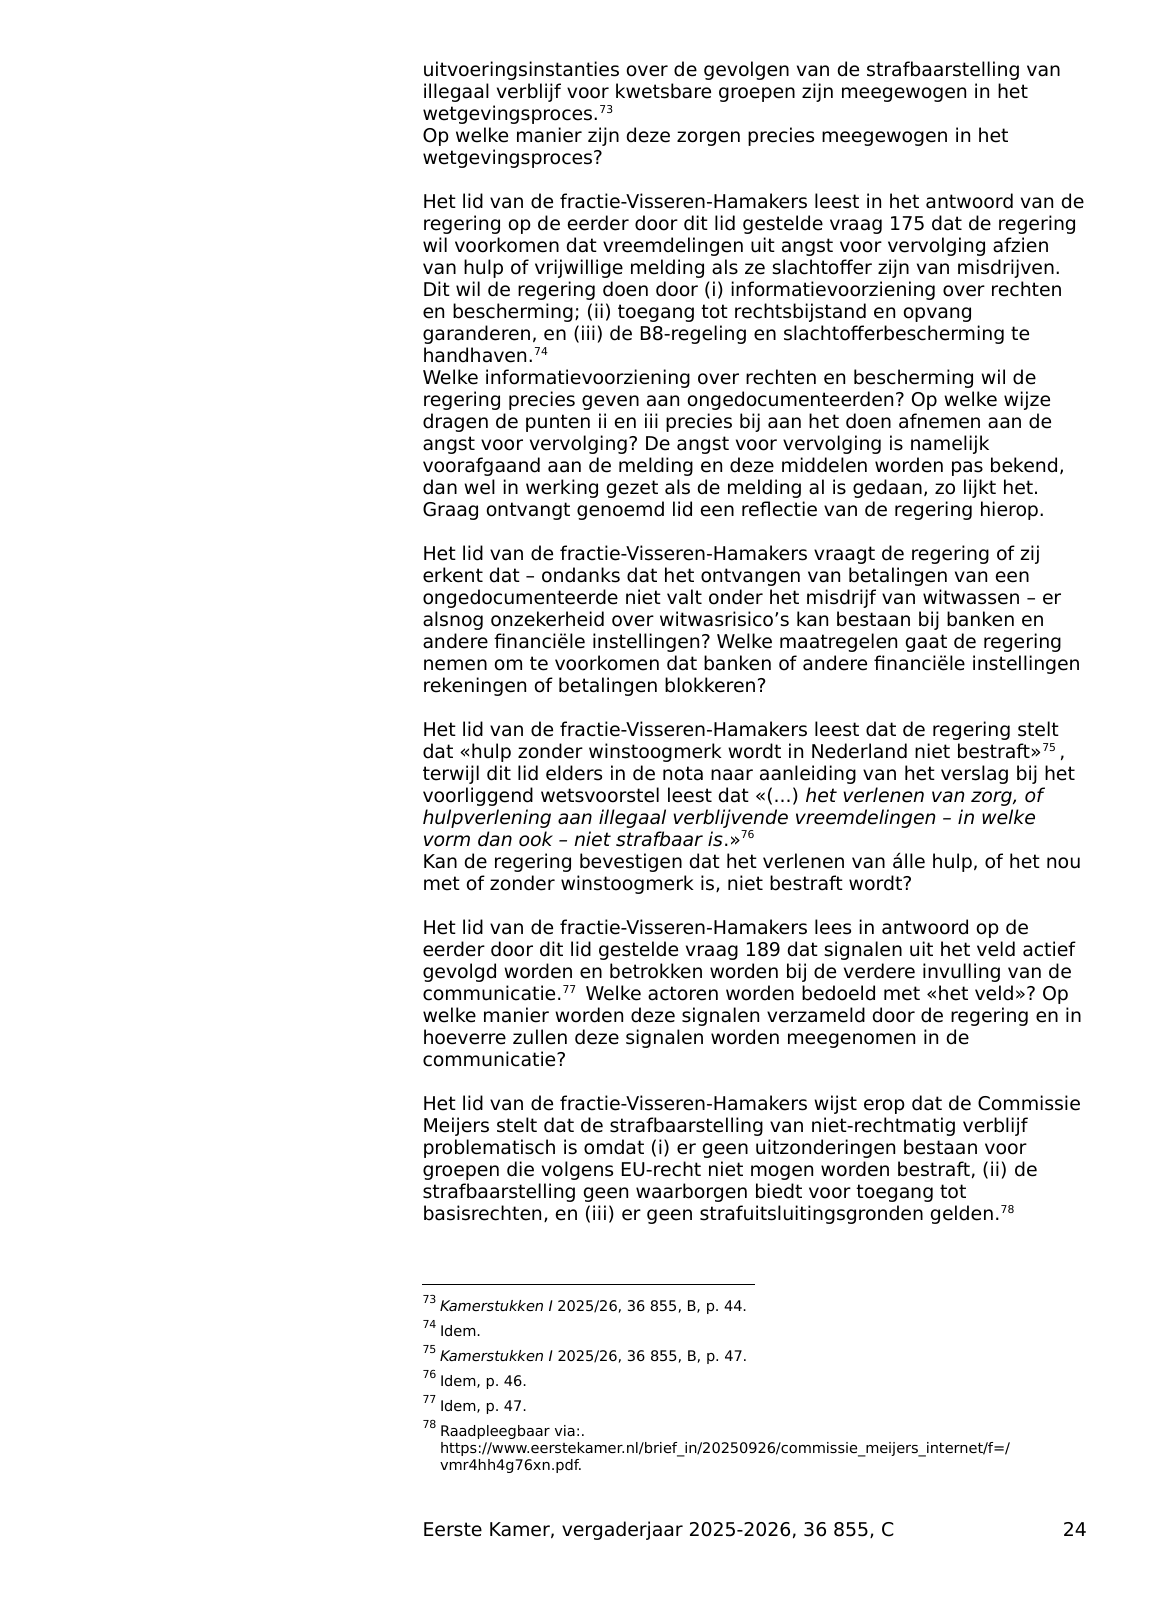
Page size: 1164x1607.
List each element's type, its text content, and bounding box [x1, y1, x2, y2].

text Idem, p. 47. [422, 1393, 1087, 1416]
text Kamerstukken I 2025/26, 36 855, B, p. 47. [422, 1343, 1087, 1366]
text Idem, p. 46. [422, 1368, 1087, 1391]
text Het lid van de fractie-Visseren-Hamakers vraagt de regering of zij erkent dat – ondanks dat het ontvangen van betalingen van een ongedocumenteerde niet valt onder het misdrijf van witwassen – er alsnog onzekerheid over witwasrisico’s kan bestaan bij banken en andere financiële instellingen? Welke maatregelen gaat de regering nemen om te voorkomen dat banken of andere financiële instellingen rekeningen of betalingen blokkeren? [422, 543, 1087, 697]
text uitvoeringsinstanties over de gevolgen van de strafbaarstelling van illegaal verblijf voor kwetsbare groepen zijn meegewogen in het wetgevingsproces. [422, 59, 1087, 125]
text Op welke manier zijn deze zorgen precies meegewogen in het wetgevingsproces? [422, 125, 1087, 169]
text Kan de regering bevestigen dat het verlenen van álle hulp, of het nou met of zonder winstoogmerk is, niet bestraft wordt? [422, 851, 1087, 895]
text Kamerstukken I 2025/26, 36 855, B, p. 44. [422, 1293, 1087, 1316]
text Het lid van de fractie-Visseren-Hamakers leest in het antwoord van de regering op de eerder door dit lid gestelde vraag 175 dat de regering wil voorkomen dat vreemdelingen uit angst voor vervolging afzien van hulp of vrijwillige melding als ze slachtoffer zijn van misdrijven. Dit wil de regering doen door (i) informatievoorziening over rechten en bescherming; (ii) toegang tot rechtsbijstand en opvang garanderen, en (iii) de B8-regeling en slachtofferbescherming te handhaven. [422, 191, 1087, 367]
text Raadpleegbaar via:. https://www.eerstekamer.nl/brief_in/20250926/commissie_meijers_internet/f=/vmr4hh4g76xn.pdf. [422, 1418, 1087, 1474]
text Idem. [422, 1318, 1087, 1341]
text Het lid van de fractie-Visseren-Hamakers wijst erop dat de Commissie Meijers stelt dat de strafbaarstelling van niet-rechtmatig verblijf problematisch is omdat (i) er geen uitzonderingen bestaan voor groepen die volgens EU-recht niet mogen worden bestraft, (ii) de strafbaarstelling geen waarborgen biedt voor toegang tot basisrechten, en (iii) er geen strafuitsluitingsgronden gelden. [422, 1093, 1087, 1225]
text Welke informatievoorziening over rechten en bescherming wil de regering precies geven aan ongedocumenteerden? Op welke wijze dragen de punten ii en iii precies bij aan het doen afnemen aan de angst voor vervolging? De angst voor vervolging is namelijk voorafgaand aan de melding en deze middelen worden pas bekend, dan wel in werking gezet als de melding al is gedaan, zo lijkt het. Graag ontvangt genoemd lid een reflectie van de regering hierop. [422, 367, 1087, 521]
text Het lid van de fractie-Visseren-Hamakers lees in antwoord op de eerder door dit lid gestelde vraag 189 dat signalen uit het veld actief gevolgd worden en betrokken worden bij de verdere invulling van de communicatie. Welke actoren worden bedoeld met «het veld»? Op welke manier worden deze signalen verzameld door de regering en in hoeverre zullen deze signalen worden meegenomen in de communicatie? [422, 917, 1087, 1071]
text Het lid van de fractie-Visseren-Hamakers leest dat de regering stelt dat «hulp zonder winstoogmerk wordt in Nederland niet bestraft», terwijl dit lid elders in de nota naar aanleiding van het verslag bij het voorliggend wetsvoorstel leest dat «(...) het verlenen van zorg, of hulpverlening aan illegaal verblijvende vreemdelingen – in welke vorm dan ook – niet strafbaar is.» [422, 719, 1087, 851]
